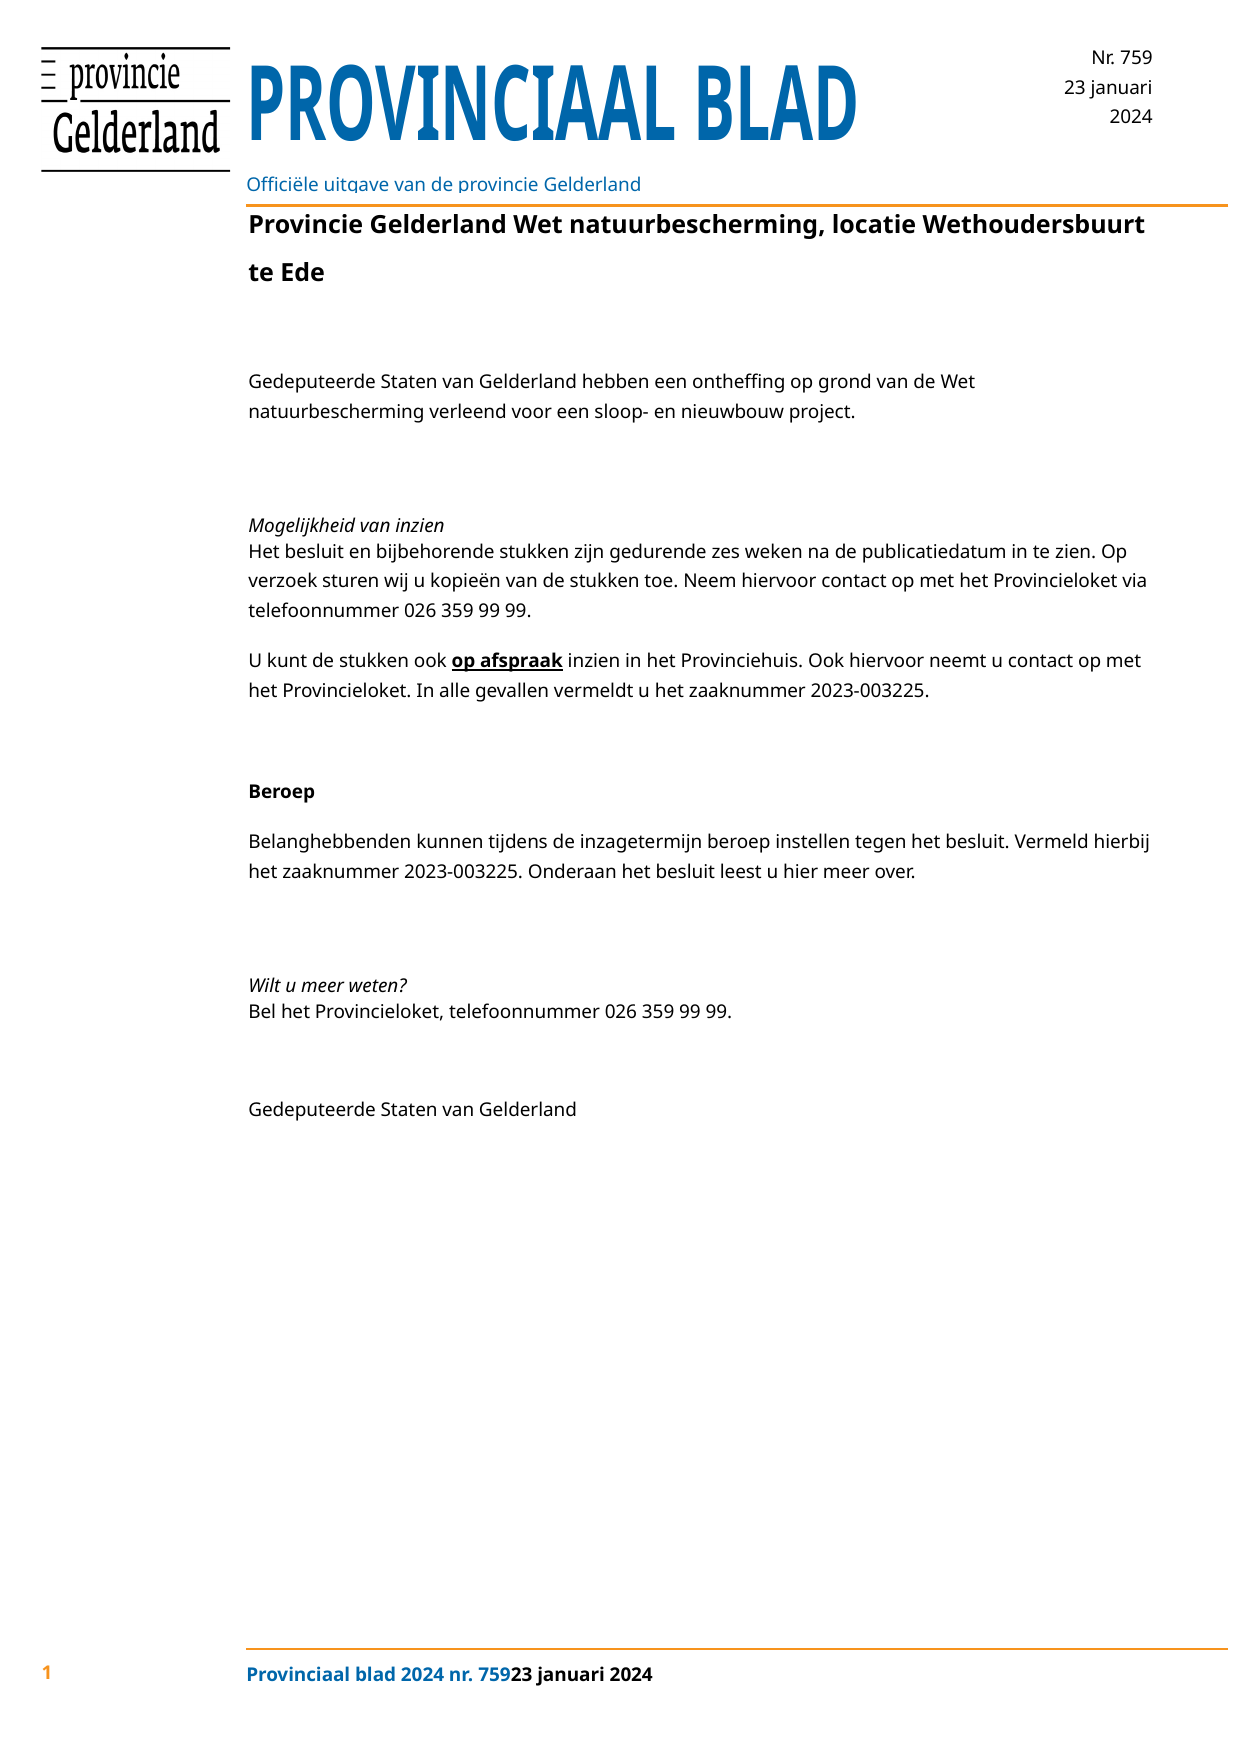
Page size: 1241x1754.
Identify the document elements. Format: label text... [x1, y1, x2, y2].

text Gedeputeerde Staten van Gelderland [248, 1096, 1152, 1122]
text Mogelijkheid van inzien [248, 512, 1152, 538]
text Bel het Provincieloket, telefoonnummer 026 359 99 99. [248, 998, 1152, 1024]
text Gedeputeerde Staten van Gelderland hebben een ontheffing op grond van de Wet natuurbescherming verleend voor een sloop- en nieuwbouw project. [248, 368, 1152, 424]
picture [41, 47, 231, 172]
text Beroep [248, 778, 1152, 804]
text Het besluit en bijbehorende stukken zijn gedurende zes weken na de publicatiedatum in te zien. Op verzoek sturen wij u kopieën van de stukken toe. Neem hiervoor contact op met het Provincieloket via telefoonnummer 026 359 99 99. [248, 538, 1152, 623]
text Provincie Gelderland Wet natuurbescherming, locatie Wethoudersbuurt te Ede [248, 207, 1152, 288]
text Belanghebbenden kunnen tijdens de inzagetermijn beroep instellen tegen het besluit. Vermeld hierbij het zaaknummer 2023-003225. Onderaan het besluit leest u hier meer over. [248, 828, 1152, 884]
text U kunt de stukken ook op afspraak inzien in het Provinciehuis. Ook hiervoor neemt u contact op met het Provincieloket. In alle gevallen vermeldt u het zaaknummer 2023-003225. [248, 648, 1152, 703]
text Wilt u meer weten? [248, 972, 1152, 998]
